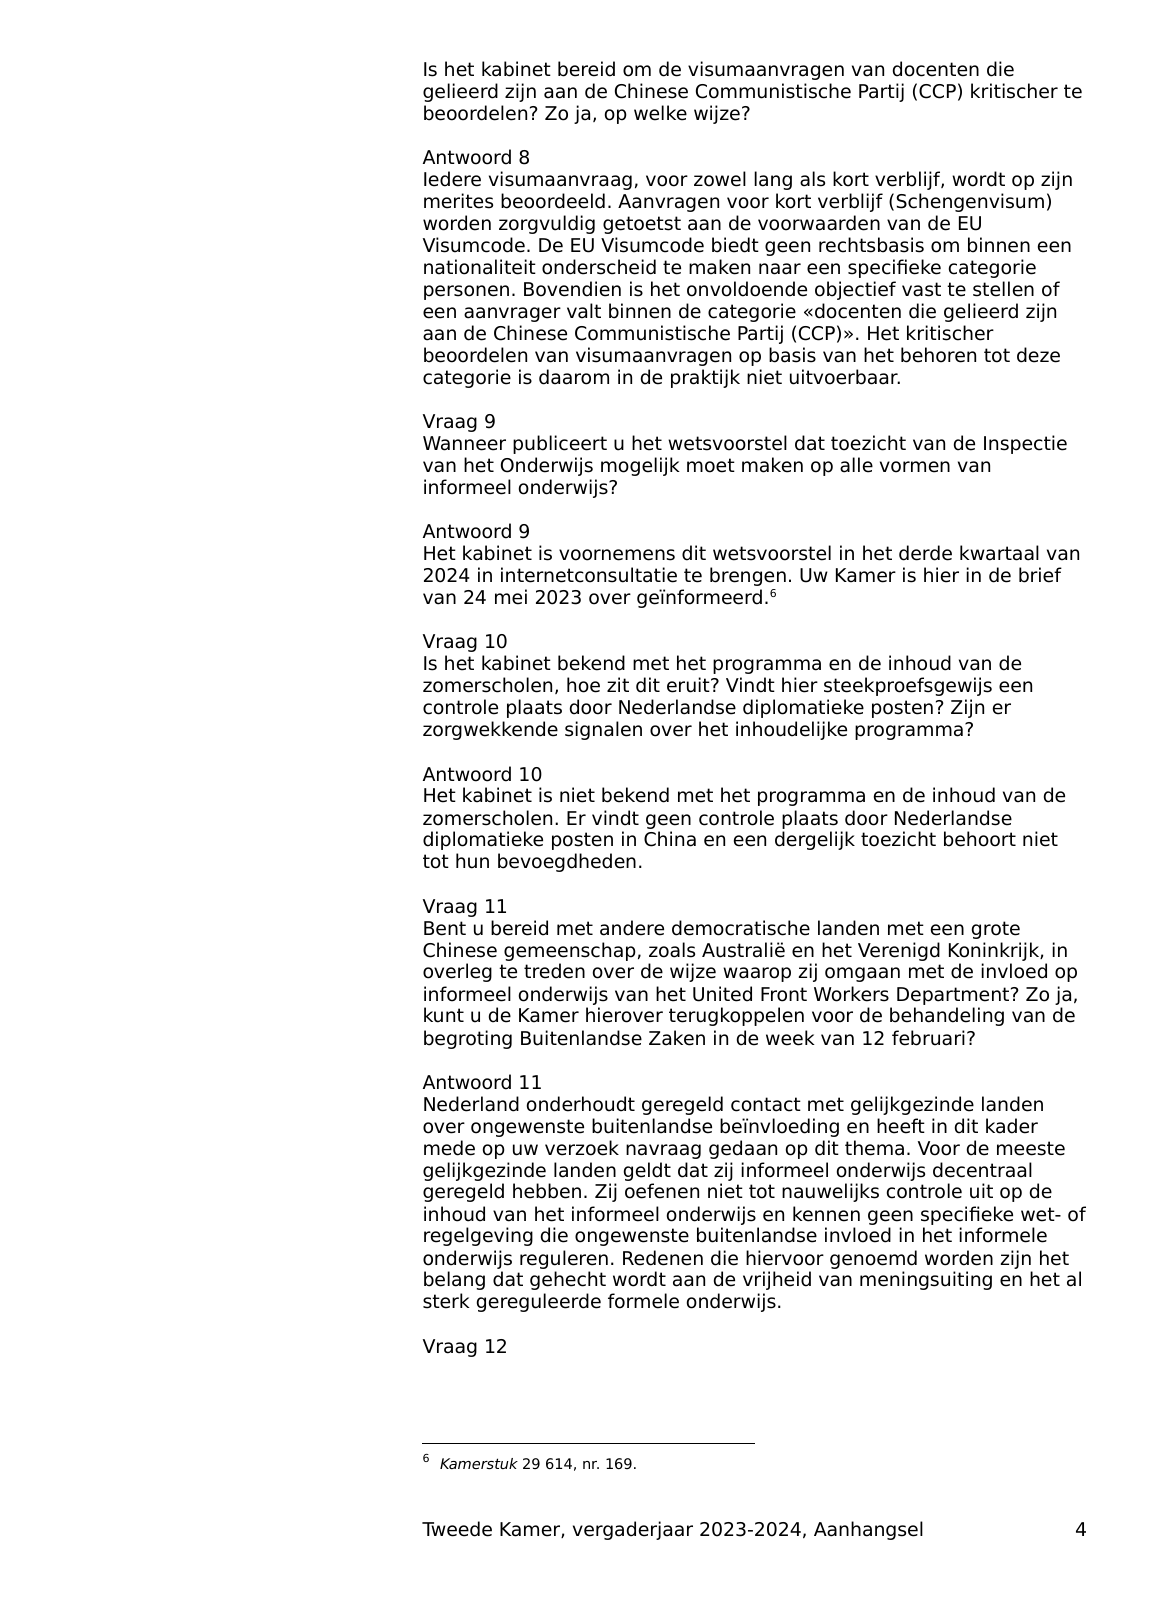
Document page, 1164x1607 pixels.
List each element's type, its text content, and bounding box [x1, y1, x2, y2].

text Antwoord 11 [422, 1072, 1087, 1093]
text Antwoord 9 [422, 521, 1087, 543]
text Antwoord 10 [422, 763, 1087, 785]
text Het kabinet is voornemens dit wetsvoorstel in het derde kwartaal van 2024 in internetconsultatie te brengen. Uw Kamer is hier in de brief van 24 mei 2023 over geïnformeerd. [422, 543, 1087, 609]
text Is het kabinet bekend met het programma en de inhoud van de zomerscholen, hoe zit dit eruit? Vindt hier steekproefsgewijs een controle plaats door Nederlandse diplomatieke posten? Zijn er zorgwekkende signalen over het inhoudelijke programma? [422, 653, 1087, 741]
text Vraag 12 [422, 1336, 1087, 1357]
text Antwoord 8 [422, 147, 1087, 169]
text Wanneer publiceert u het wetsvoorstel dat toezicht van de Inspectie van het Onderwijs mogelijk moet maken op alle vormen van informeel onderwijs? [422, 433, 1087, 499]
text Vraag 9 [422, 411, 1087, 433]
text Nederland onderhoudt geregeld contact met gelijkgezinde landen over ongewenste buitenlandse beïnvloeding en heeft in dit kader mede op uw verzoek navraag gedaan op dit thema. Voor de meeste gelijkgezinde landen geldt dat zij informeel onderwijs decentraal geregeld hebben. Zij oefenen niet tot nauwelijks controle uit op de inhoud van het informeel onderwijs en kennen geen specifieke wet- of regelgeving die ongewenste buitenlandse invloed in het informele onderwijs reguleren. Redenen die hiervoor genoemd worden zijn het belang dat gehecht wordt aan de vrijheid van meningsuiting en het al sterk gereguleerde formele onderwijs. [422, 1093, 1087, 1313]
text Kamerstuk 29 614, nr. 169. [422, 1452, 1087, 1474]
text Het kabinet is niet bekend met het programma en de inhoud van de zomerscholen. Er vindt geen controle plaats door Nederlandse diplomatieke posten in China en een dergelijk toezicht behoort niet tot hun bevoegdheden. [422, 785, 1087, 873]
text Is het kabinet bereid om de visumaanvragen van docenten die gelieerd zijn aan de Chinese Communistische Partij (CCP) kritischer te beoordelen? Zo ja, op welke wijze? [422, 59, 1087, 125]
text Iedere visumaanvraag, voor zowel lang als kort verblijf, wordt op zijn merites beoordeeld. Aanvragen voor kort verblijf (Schengenvisum) worden zorgvuldig getoetst aan de voorwaarden van de EU Visumcode. De EU Visumcode biedt geen rechtsbasis om binnen een nationaliteit onderscheid te maken naar een specifieke categorie personen. Bovendien is het onvoldoende objectief vast te stellen of een aanvrager valt binnen de categorie «docenten die gelieerd zijn aan de Chinese Communistische Partij (CCP)». Het kritischer beoordelen van visumaanvragen op basis van het behoren tot deze categorie is daarom in de praktijk niet uitvoerbaar. [422, 169, 1087, 389]
text Vraag 11 [422, 896, 1087, 917]
text Vraag 10 [422, 631, 1087, 653]
text Bent u bereid met andere democratische landen met een grote Chinese gemeenschap, zoals Australië en het Verenigd Koninkrijk, in overleg te treden over de wijze waarop zij omgaan met de invloed op informeel onderwijs van het United Front Workers Department? Zo ja, kunt u de Kamer hierover terugkoppelen voor de behandeling van de begroting Buitenlandse Zaken in de week van 12 februari? [422, 917, 1087, 1049]
